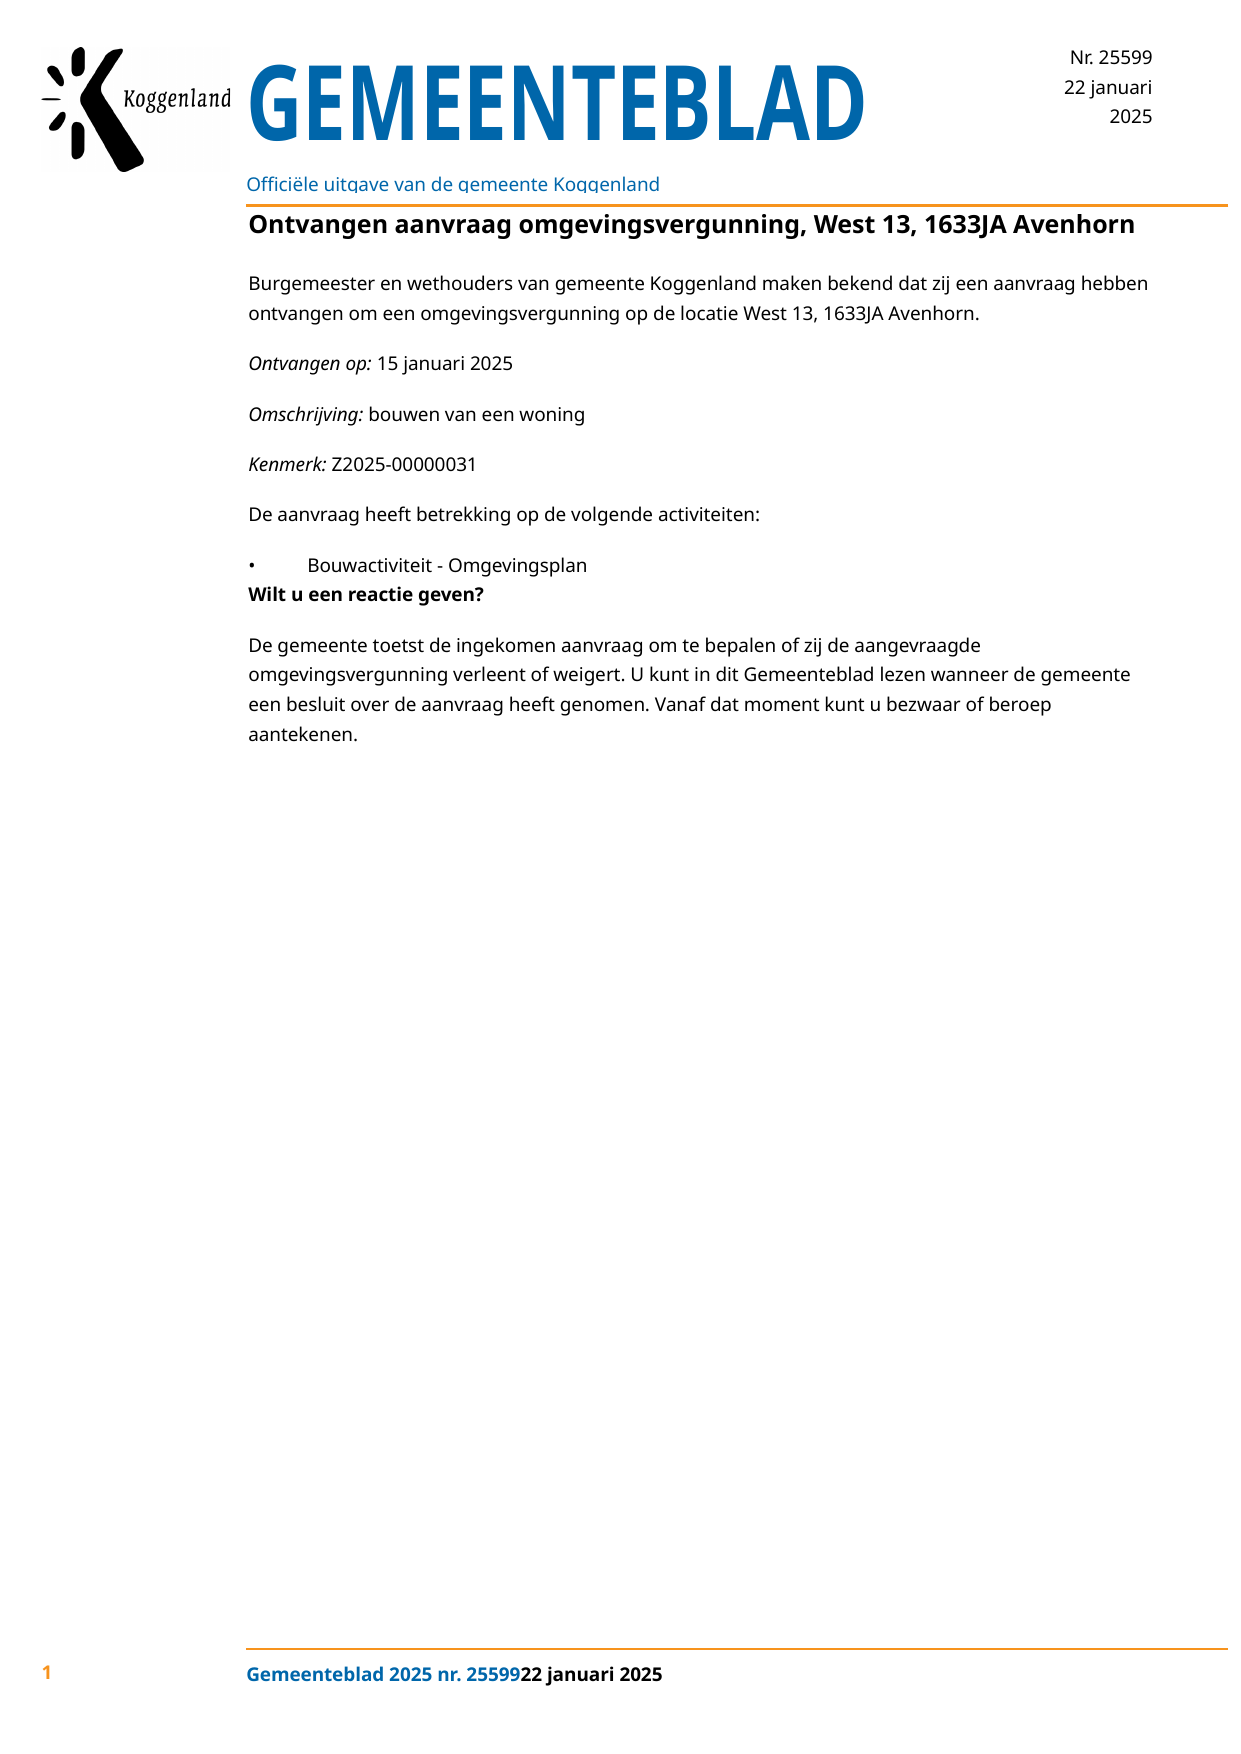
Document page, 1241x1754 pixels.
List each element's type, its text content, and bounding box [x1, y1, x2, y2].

text Ontvangen op: 15 januari 2025 [248, 350, 1152, 376]
list Bouwactiviteit - Omgevingsplan [248, 552, 1152, 578]
text De gemeente toetst de ingekomen aanvraag om te bepalen of zij de aangevraagde omgevingsvergunning verleent of weigert. U kunt in dit Gemeenteblad lezen wanneer de gemeente een besluit over de aanvraag heeft genomen. Vanaf dat moment kunt u bezwaar of beroep aantekenen. [248, 632, 1152, 746]
picture [41, 47, 231, 172]
text Wilt u een reactie geven? [248, 582, 1152, 607]
text Omschrijving: bouwen van een woning [248, 401, 1152, 426]
text Burgemeester en wethouders van gemeente Koggenland maken bekend dat zij een aanvraag hebben ontvangen om een omgevingsvergunning op de locatie West 13, 1633JA Avenhorn. [248, 270, 1152, 326]
text De aanvraag heeft betrekking op de volgende activiteiten: [248, 502, 1152, 527]
text Kenmerk: Z2025-00000031 [248, 451, 1152, 477]
text Ontvangen aanvraag omgevingsvergunning, West 13, 1633JA Avenhorn [248, 207, 1152, 241]
